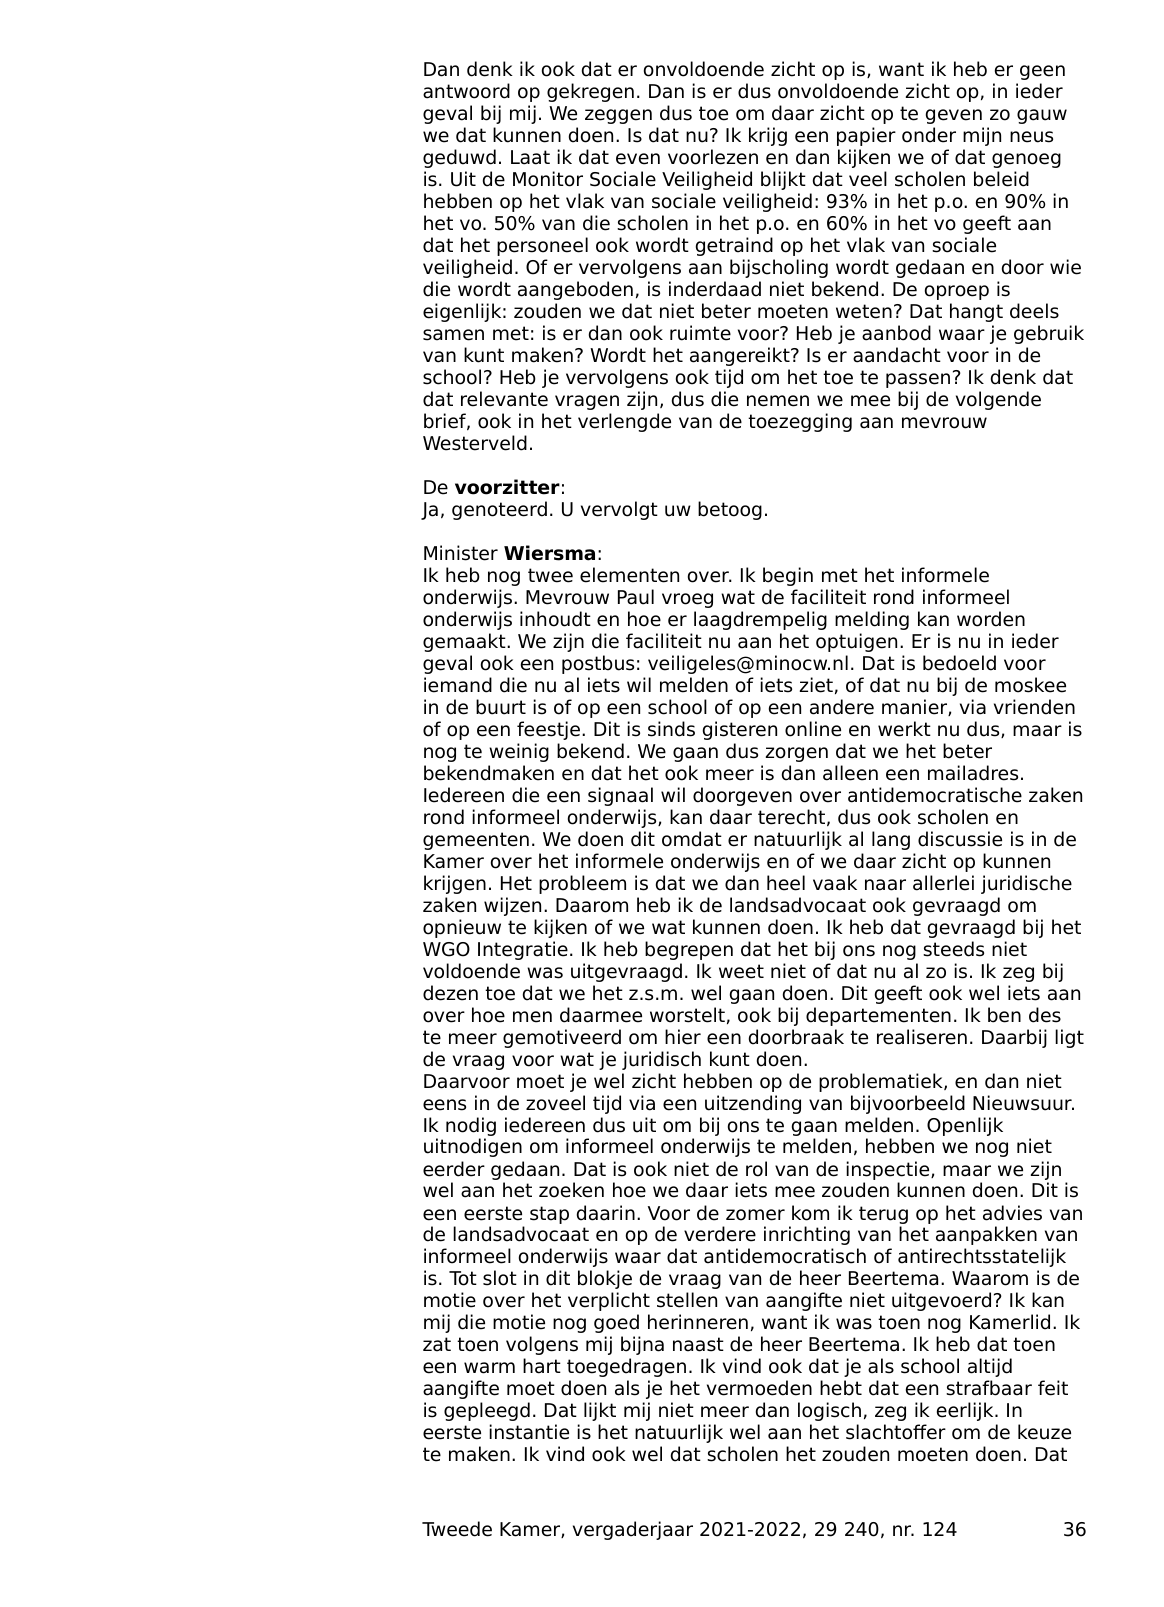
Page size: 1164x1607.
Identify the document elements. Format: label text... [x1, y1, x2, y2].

text Dan denk ik ook dat er onvoldoende zicht op is, want ik heb er geen antwoord op gekregen. Dan is er dus onvoldoende zicht op, in ieder geval bij mij. We zeggen dus toe om daar zicht op te geven zo gauw we dat kunnen doen. Is dat nu? Ik krijg een papier onder mijn neus geduwd. Laat ik dat even voorlezen en dan kijken we of dat genoeg is. Uit de Monitor Sociale Veiligheid blijkt dat veel scholen beleid hebben op het vlak van sociale veiligheid: 93% in het p.o. en 90% in het vo. 50% van die scholen in het p.o. en 60% in het vo geeft aan dat het personeel ook wordt getraind op het vlak van sociale veiligheid. Of er vervolgens aan bijscholing wordt gedaan en door wie die wordt aangeboden, is inderdaad niet bekend. De oproep is eigenlijk: zouden we dat niet beter moeten weten? Dat hangt deels samen met: is er dan ook ruimte voor? Heb je aanbod waar je gebruik van kunt maken? Wordt het aangereikt? Is er aandacht voor in de school? Heb je vervolgens ook tijd om het toe te passen? Ik denk dat dat relevante vragen zijn, dus die nemen we mee bij de volgende brief, ook in het verlengde van de toezegging aan mevrouw Westerveld. [422, 59, 1087, 455]
text Ik heb nog twee elementen over. Ik begin met het informele onderwijs. Mevrouw Paul vroeg wat de faciliteit rond informeel onderwijs inhoudt en hoe er laagdrempelig melding kan worden gemaakt. We zijn die faciliteit nu aan het optuigen. Er is nu in ieder geval ook een postbus: veiligeles@minocw.nl. Dat is bedoeld voor iemand die nu al iets wil melden of iets ziet, of dat nu bij de moskee in de buurt is of op een school of op een andere manier, via vrienden of op een feestje. Dit is sinds gisteren online en werkt nu dus, maar is nog te weinig bekend. We gaan dus zorgen dat we het beter bekendmaken en dat het ook meer is dan alleen een mailadres. Iedereen die een signaal wil doorgeven over antidemocratische zaken rond informeel onderwijs, kan daar terecht, dus ook scholen en gemeenten. We doen dit omdat er natuurlijk al lang discussie is in de Kamer over het informele onderwijs en of we daar zicht op kunnen krijgen. Het probleem is dat we dan heel vaak naar allerlei juridische zaken wijzen. Daarom heb ik de landsadvocaat ook gevraagd om opnieuw te kijken of we wat kunnen doen. Ik heb dat gevraagd bij het WGO Integratie. Ik heb begrepen dat het bij ons nog steeds niet voldoende was uitgevraagd. Ik weet niet of dat nu al zo is. Ik zeg bij dezen toe dat we het z.s.m. wel gaan doen. Dit geeft ook wel iets aan over hoe men daarmee worstelt, ook bij departementen. Ik ben des te meer gemotiveerd om hier een doorbraak te realiseren. Daarbij ligt de vraag voor wat je juridisch kunt doen. [422, 565, 1087, 1071]
text Minister Wiersma: [422, 543, 1087, 565]
text Daarvoor moet je wel zicht hebben op de problematiek, en dan niet eens in de zoveel tijd via een uitzending van bijvoorbeeld Nieuwsuur. Ik nodig iedereen dus uit om bij ons te gaan melden. Openlijk uitnodigen om informeel onderwijs te melden, hebben we nog niet eerder gedaan. Dat is ook niet de rol van de inspectie, maar we zijn wel aan het zoeken hoe we daar iets mee zouden kunnen doen. Dit is een eerste stap daarin. Voor de zomer kom ik terug op het advies van de landsadvocaat en op de verdere inrichting van het aanpakken van informeel onderwijs waar dat antidemocratisch of antirechtsstatelijk is. Tot slot in dit blokje de vraag van de heer Beertema. Waarom is de motie over het verplicht stellen van aangifte niet uitgevoerd? Ik kan mij die motie nog goed herinneren, want ik was toen nog Kamerlid. Ik zat toen volgens mij bijna naast de heer Beertema. Ik heb dat toen een warm hart toegedragen. Ik vind ook dat je als school altijd aangifte moet doen als je het vermoeden hebt dat een strafbaar feit is gepleegd. Dat lijkt mij niet meer dan logisch, zeg ik eerlijk. In eerste instantie is het natuurlijk wel aan het slachtoffer om de keuze te maken. Ik vind ook wel dat scholen het zouden moeten doen. Dat [422, 1071, 1087, 1466]
text Ja, genoteerd. U vervolgt uw betoog. [422, 499, 1087, 521]
text De voorzitter: [422, 477, 1087, 499]
